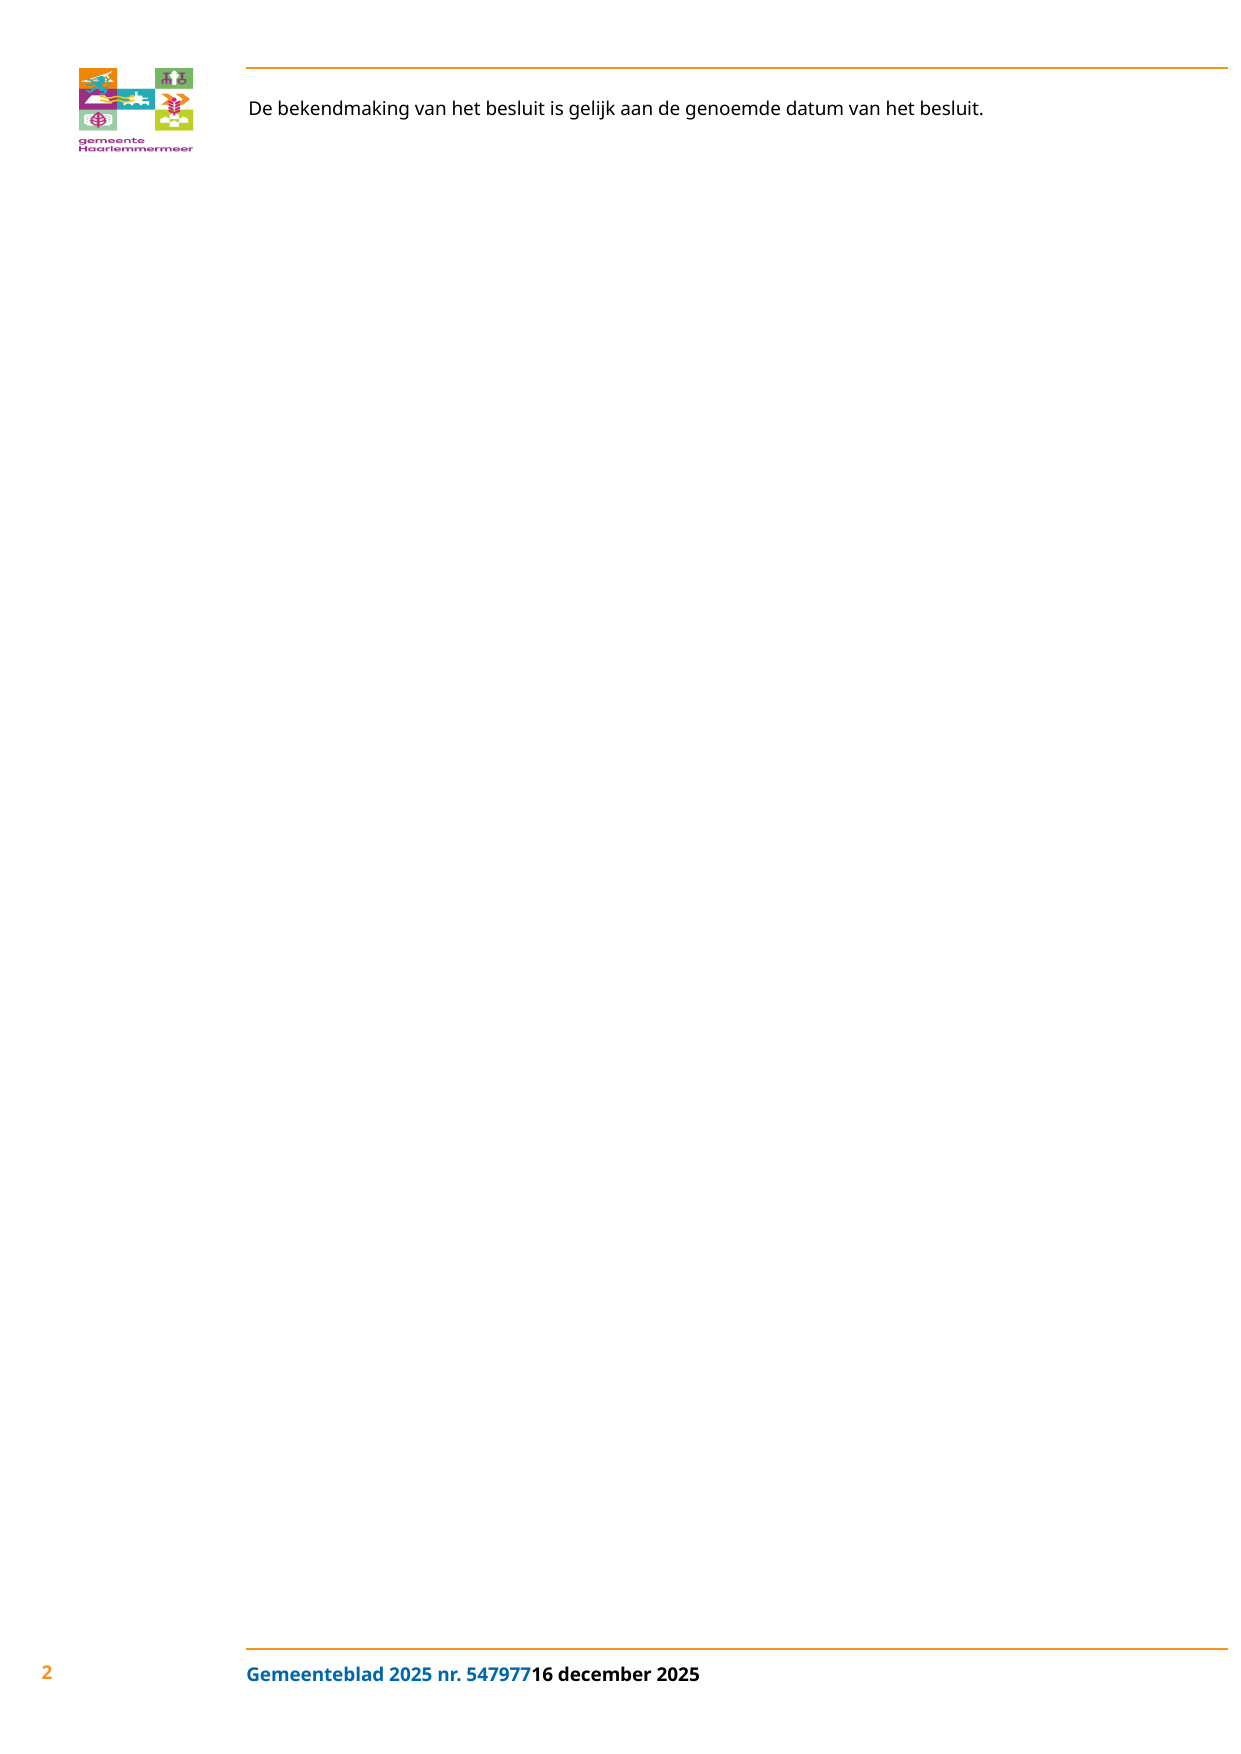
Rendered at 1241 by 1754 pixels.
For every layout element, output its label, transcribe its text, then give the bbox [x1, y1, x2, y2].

text De bekendmaking van het besluit is gelijk aan de genoemde datum van het besluit. [248, 95, 1152, 121]
picture [41, 47, 231, 172]
